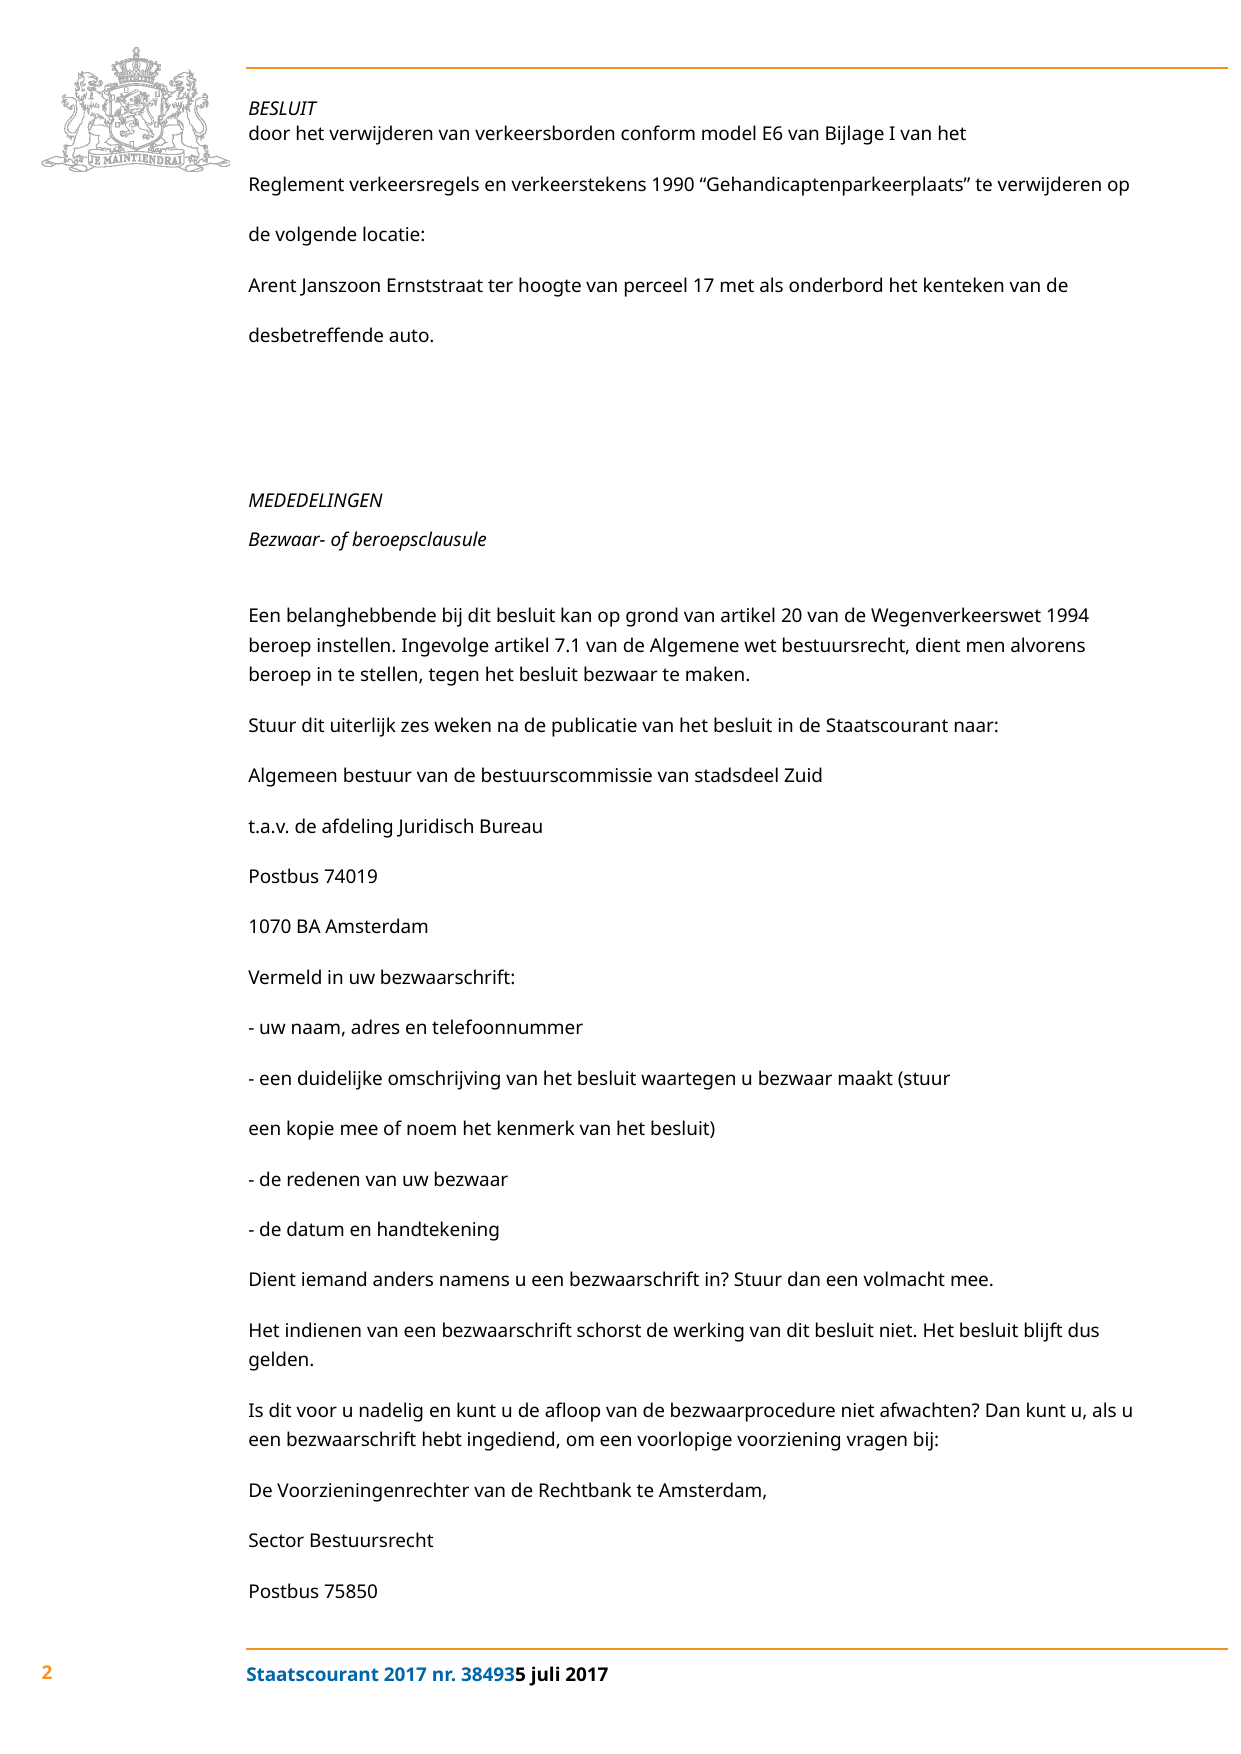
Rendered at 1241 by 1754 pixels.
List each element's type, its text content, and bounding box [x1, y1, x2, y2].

text Algemeen bestuur van de bestuurscommissie van stadsdeel Zuid [248, 762, 1152, 788]
text een kopie mee of noem het kenmerk van het besluit) [248, 1115, 1152, 1141]
text Reglement verkeersregels en verkeerstekens 1990 “Gehandicaptenparkeerplaats” te verwijderen op [248, 171, 1152, 197]
text Bezwaar- of beroepsclausule [248, 526, 1152, 552]
text Een belanghebbende bij dit besluit kan op grond van artikel 20 van de Wegenverkeerswet 1994 beroep instellen. Ingevolge artikel 7.1 van de Algemene wet bestuursrecht, dient men alvorens beroep in te stellen, tegen het besluit bezwaar te maken. [248, 602, 1152, 687]
picture [41, 47, 231, 172]
text Postbus 75850 [248, 1578, 1152, 1603]
text - de datum en handtekening [248, 1216, 1152, 1242]
text 1070 BA Amsterdam [248, 914, 1152, 939]
text BESLUIT [248, 95, 1152, 121]
text Postbus 74019 [248, 863, 1152, 889]
text - uw naam, adres en telefoonnummer [248, 1014, 1152, 1040]
text Sector Bestuursrecht [248, 1527, 1152, 1553]
text desbetreffende auto. [248, 322, 1152, 348]
text MEDEDELINGEN [248, 487, 1152, 513]
text door het verwijderen van verkeersborden conform model E6 van Bijlage I van het [248, 121, 1152, 146]
text Dient iemand anders namens u een bezwaarschrift in? Stuur dan een volmacht mee. [248, 1267, 1152, 1292]
text Stuur dit uiterlijk zes weken na de publicatie van het besluit in de Staatscourant naar: [248, 712, 1152, 738]
text Het indienen van een bezwaarschrift schorst de werking van dit besluit niet. Het besluit blijft dus gelden. [248, 1317, 1152, 1372]
text t.a.v. de afdeling Juridisch Bureau [248, 813, 1152, 838]
text de volgende locatie: [248, 221, 1152, 247]
text Is dit voor u nadelig en kunt u de afloop van de bezwaarprocedure niet afwachten? Dan kunt u, als u een bezwaarschrift hebt ingediend, om een voorlopige voorziening vragen bij: [248, 1397, 1152, 1452]
text De Voorzieningenrechter van de Rechtbank te Amsterdam, [248, 1477, 1152, 1503]
text - de redenen van uw bezwaar [248, 1166, 1152, 1191]
text - een duidelijke omschrijving van het besluit waartegen u bezwaar maakt (stuur [248, 1065, 1152, 1091]
text Vermeld in uw bezwaarschrift: [248, 964, 1152, 990]
text Arent Janszoon Ernststraat ter hoogte van perceel 17 met als onderbord het kenteken van de [248, 272, 1152, 297]
